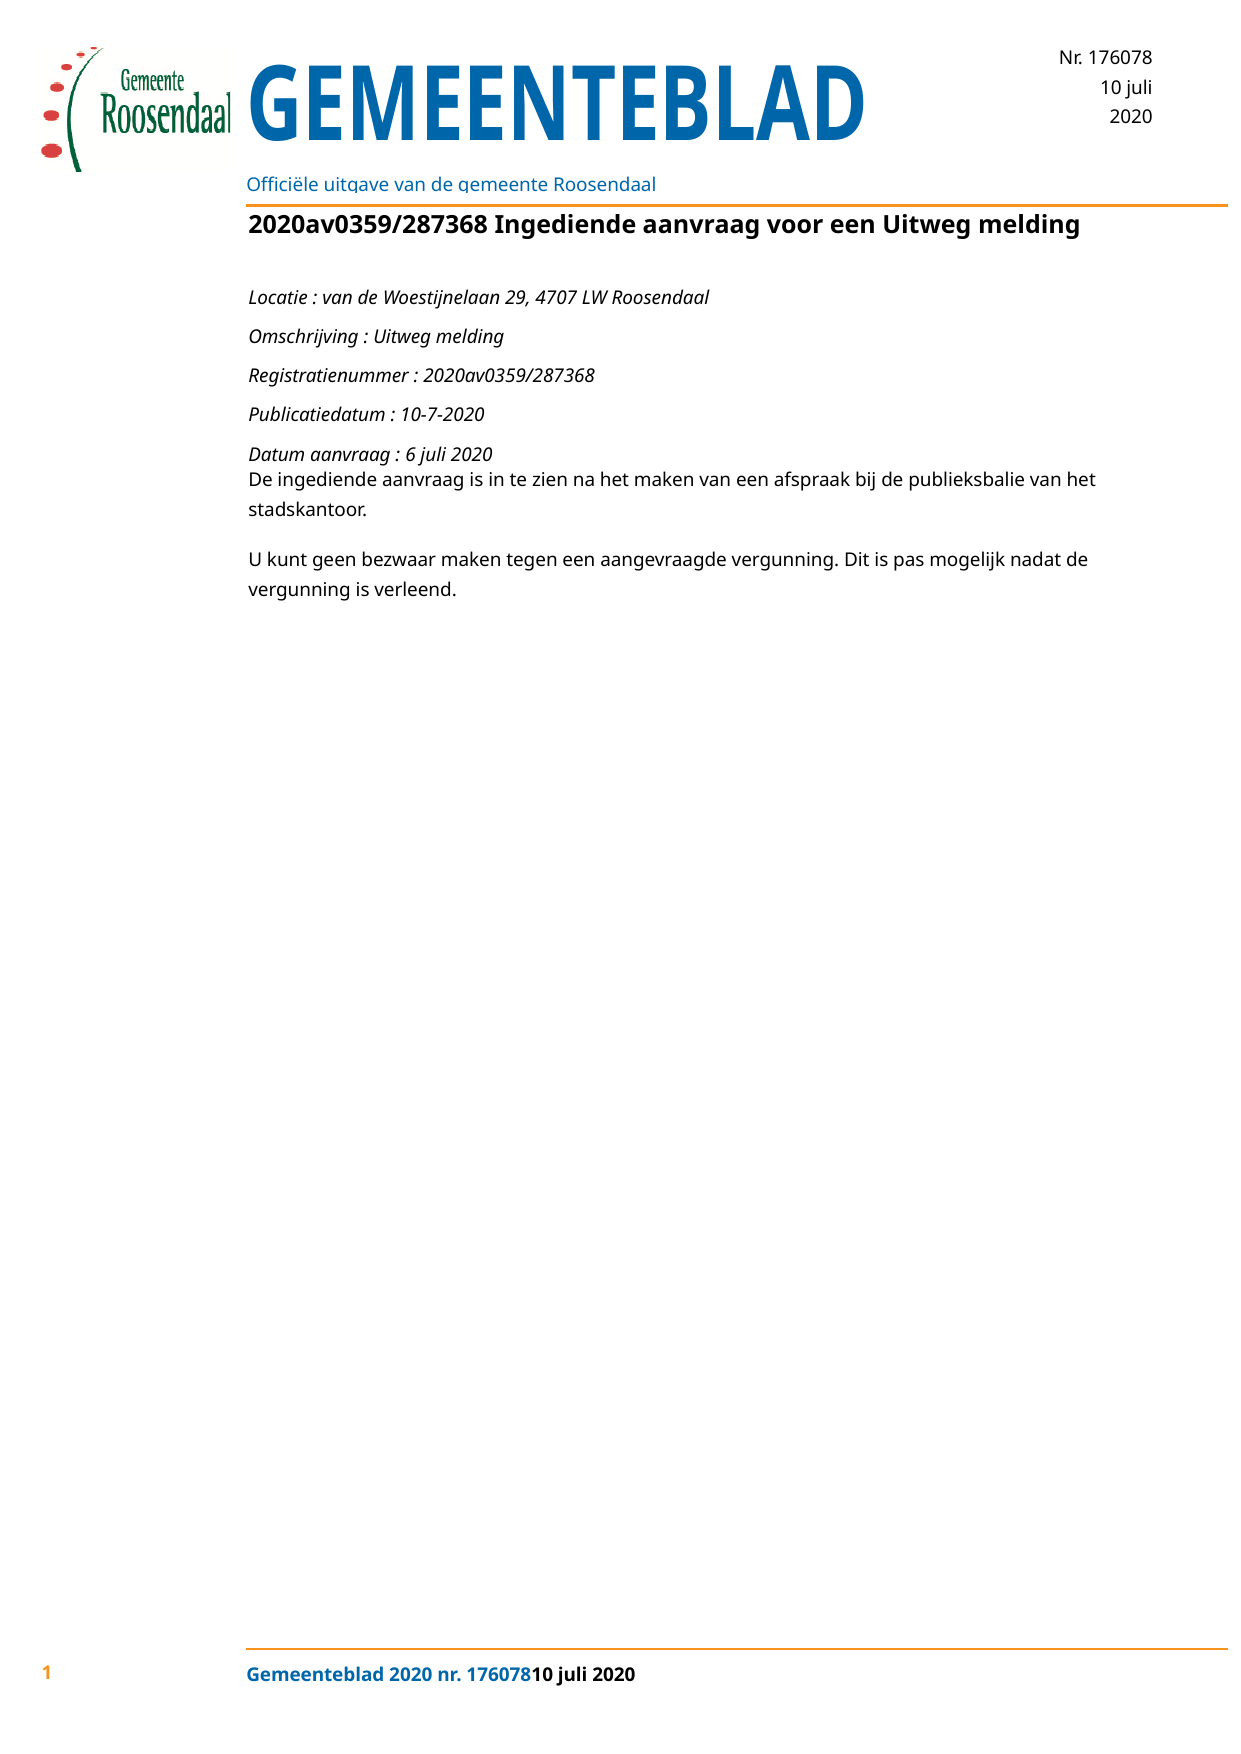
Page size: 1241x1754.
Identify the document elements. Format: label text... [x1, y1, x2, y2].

text Publicatiedatum : 10-7-2020 [248, 402, 1152, 427]
text U kunt geen bezwaar maken tegen een aangevraagde vergunning. Dit is pas mogelijk nadat de vergunning is verleend. [248, 547, 1152, 602]
text Locatie : van de Woestijnelaan 29, 4707 LW Roosendaal [248, 284, 1152, 309]
text Datum aanvraag : 6 juli 2020 [248, 441, 1152, 467]
text De ingediende aanvraag is in te zien na het maken van een afspraak bij de publieksbalie van het stadskantoor. [248, 467, 1152, 522]
text Registratienummer : 2020av0359/287368 [248, 362, 1152, 388]
text Omschrijving : Uitweg melding [248, 323, 1152, 349]
text 2020av0359/287368 Ingediende aanvraag voor een Uitweg melding [248, 207, 1152, 241]
picture [41, 47, 231, 172]
